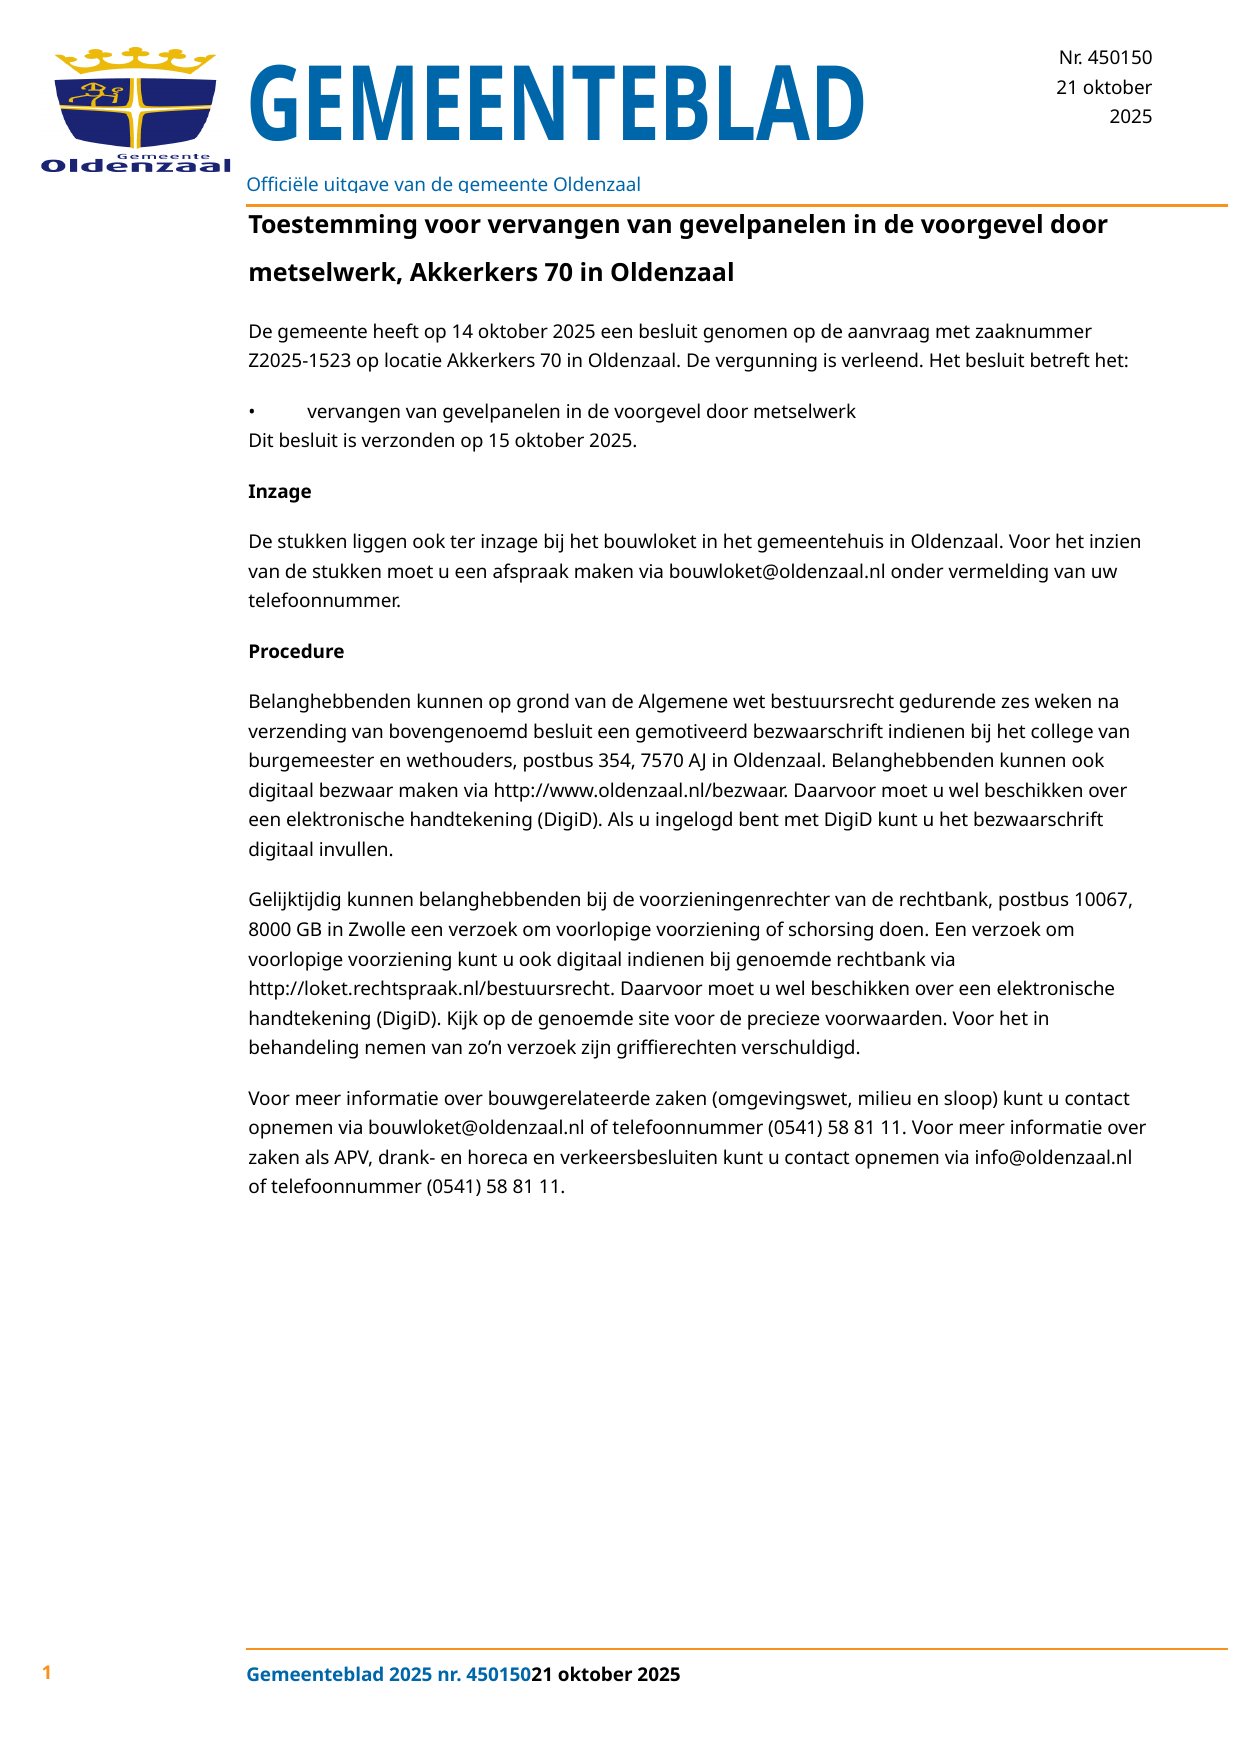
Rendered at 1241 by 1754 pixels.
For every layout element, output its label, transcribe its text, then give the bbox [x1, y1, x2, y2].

picture [41, 47, 231, 172]
text De gemeente heeft op 14 oktober 2025 een besluit genomen op de aanvraag met zaaknummer Z2025-1523 op locatie Akkerkers 70 in Oldenzaal. De vergunning is verleend. Het besluit betreft het: [248, 318, 1152, 373]
text Inzage [248, 478, 1152, 504]
text De stukken liggen ook ter inzage bij het bouwloket in het gemeentehuis in Oldenzaal. Voor het inzien van de stukken moet u een afspraak maken via bouwloket@oldenzaal.nl onder vermelding van uw telefoonnummer. [248, 528, 1152, 613]
text Belanghebbenden kunnen op grond van de Algemene wet bestuursrecht gedurende zes weken na verzending van bovengenoemd besluit een gemotiveerd bezwaarschrift indienen bij het college van burgemeester en wethouders, postbus 354, 7570 AJ in Oldenzaal. Belanghebbenden kunnen ook digitaal bezwaar maken via http://www.oldenzaal.nl/bezwaar. Daarvoor moet u wel beschikken over een elektronische handtekening (DigiD). Als u ingelogd bent met DigiD kunt u het bezwaarschrift digitaal invullen. [248, 688, 1152, 862]
text Gelijktijdig kunnen belanghebbenden bij de voorzieningenrechter van de rechtbank, postbus 10067, 8000 GB in Zwolle een verzoek om voorlopige voorziening of schorsing doen. Een verzoek om voorlopige voorziening kunt u ook digitaal indienen bij genoemde rechtbank via http://loket.rechtspraak.nl/bestuursrecht. Daarvoor moet u wel beschikken over een elektronische handtekening (DigiD). Kijk op de genoemde site voor de precieze voorwaarden. Voor het in behandeling nemen van zo’n verzoek zijn griffierechten verschuldigd. [248, 887, 1152, 1060]
list vervangen van gevelpanelen in de voorgevel door metselwerk [248, 398, 1152, 424]
text Toestemming voor vervangen van gevelpanelen in de voorgevel door metselwerk, Akkerkers 70 in Oldenzaal [248, 207, 1152, 288]
text Voor meer informatie over bouwgerelateerde zaken (omgevingswet, milieu en sloop) kunt u contact opnemen via bouwloket@oldenzaal.nl of telefoonnummer (0541) 58 81 11. Voor meer informatie over zaken als APV, drank- en horeca en verkeersbesluiten kunt u contact opnemen via info@oldenzaal.nl of telefoonnummer (0541) 58 81 11. [248, 1085, 1152, 1199]
text Procedure [248, 638, 1152, 664]
text Dit besluit is verzonden op 15 oktober 2025. [248, 427, 1152, 453]
